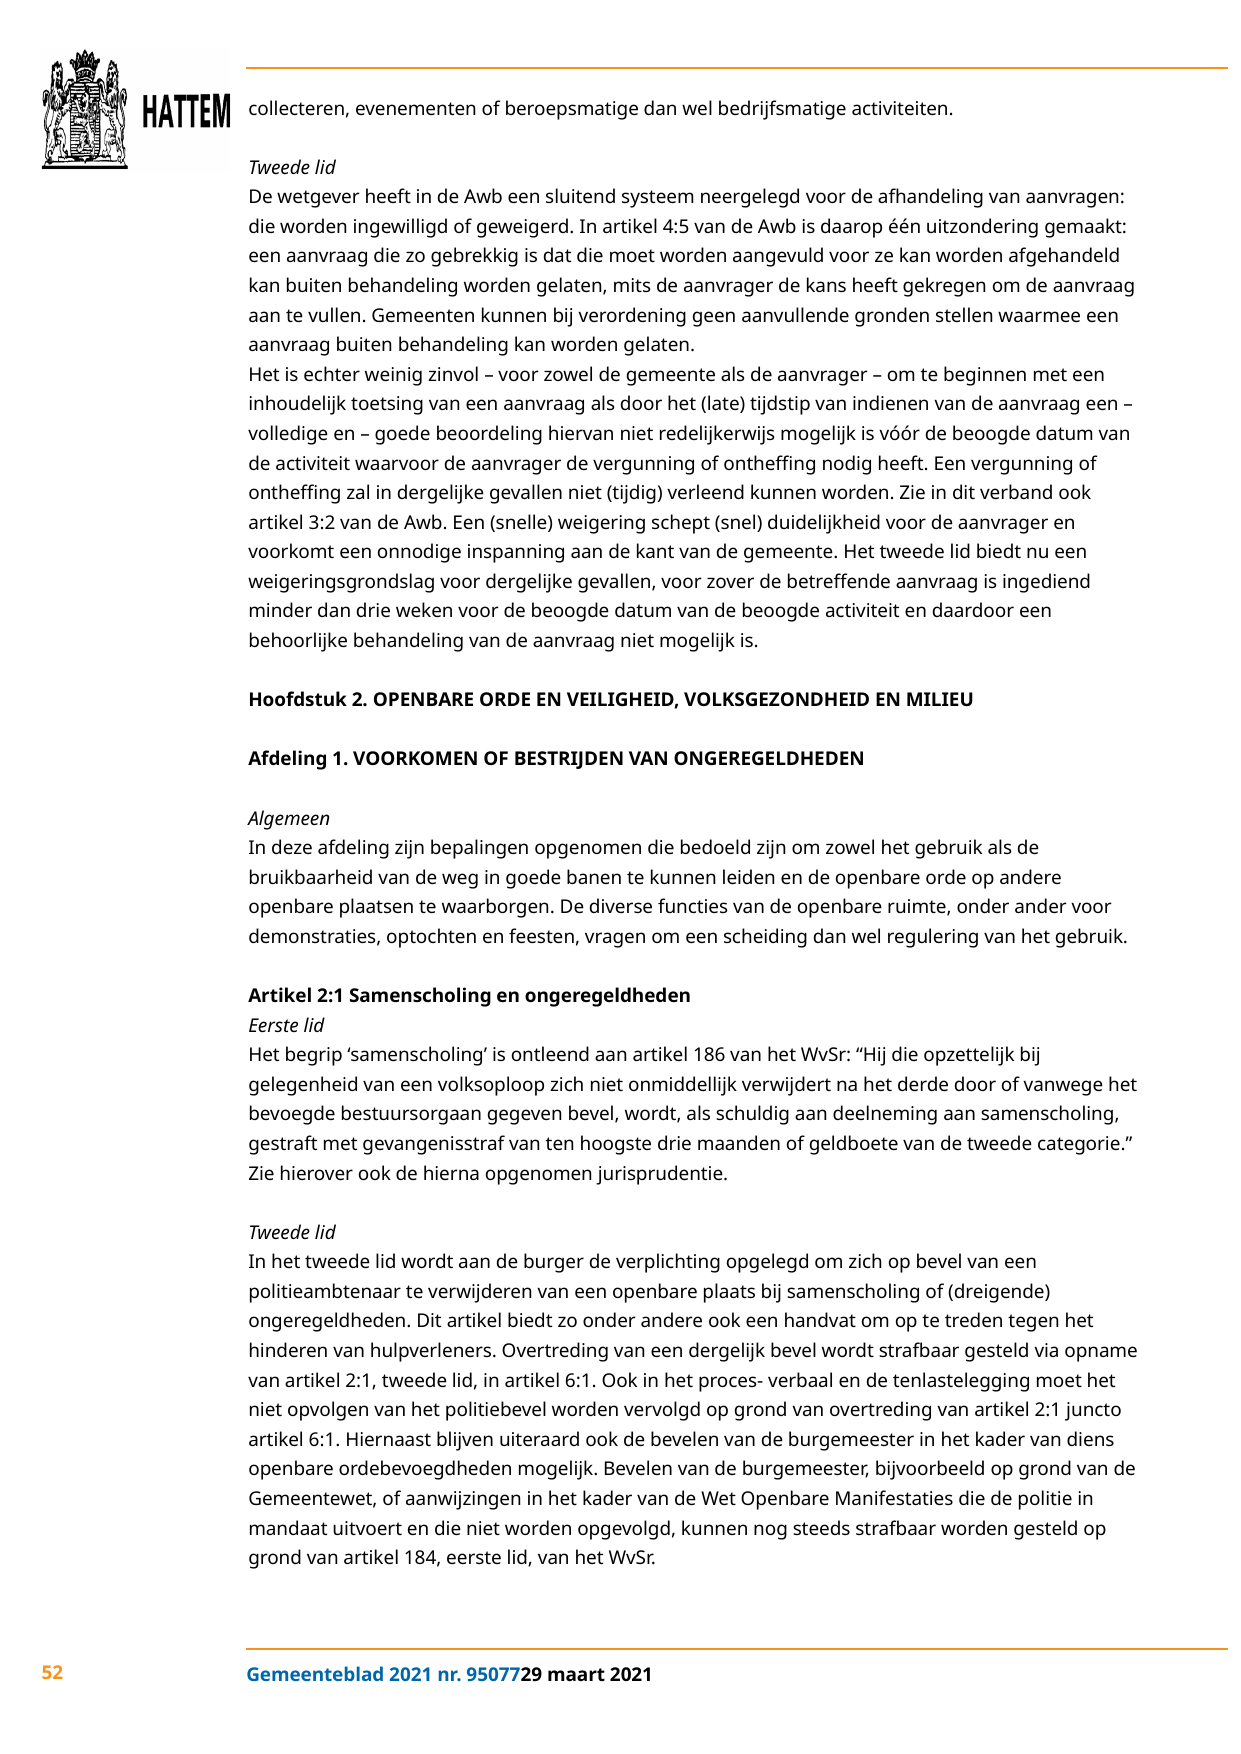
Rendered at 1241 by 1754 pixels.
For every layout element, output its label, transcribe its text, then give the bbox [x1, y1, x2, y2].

text Tweede lid [248, 1219, 1152, 1245]
text In deze afdeling zijn bepalingen opgenomen die bedoeld zijn om zowel het gebruik als de bruikbaarheid van de weg in goede banen te kunnen leiden en de openbare orde op andere openbare plaatsen te waarborgen. De diverse functies van de openbare ruimte, onder ander voor demonstraties, optochten en feesten, vragen om een scheiding dan wel regulering van het gebruik. [248, 834, 1152, 949]
picture [41, 47, 231, 172]
text Het begrip ‘samenscholing’ is ontleend aan artikel 186 van het WvSr: “Hij die opzettelijk bij gelegenheid van een volksoploop zich niet onmiddellijk verwijdert na het derde door of vanwege het bevoegde bestuursorgaan gegeven bevel, wordt, als schuldig aan deelneming aan samenscholing, gestraft met gevangenisstraf van ten hoogste drie maanden of geldboete van de tweede categorie.” Zie hierover ook de hierna opgenomen jurisprudentie. [248, 1041, 1152, 1186]
text Artikel 2:1 Samenscholing en ongeregeldheden [248, 982, 1152, 1008]
text In het tweede lid wordt aan de burger de verplichting opgelegd om zich op bevel van een politieambtenaar te verwijderen van een openbare plaats bij samenscholing of (dreigende) ongeregeldheden. Dit artikel biedt zo onder andere ook een handvat om op te treden tegen het hinderen van hulpverleners. Overtreding van een dergelijk bevel wordt strafbaar gesteld via opname van artikel 2:1, tweede lid, in artikel 6:1. Ook in het proces- verbaal en de tenlastelegging moet het niet opvolgen van het politiebevel worden vervolgd op grond van overtreding van artikel 2:1 juncto artikel 6:1. Hiernaast blijven uiteraard ook de bevelen van de burgemeester in het kader van diens openbare ordebevoegdheden mogelijk. Bevelen van de burgemeester, bijvoorbeeld op grond van de Gemeentewet, of aanwijzingen in het kader van de Wet Openbare Manifestaties die de politie in mandaat uitvoert en die niet worden opgevolgd, kunnen nog steeds strafbaar worden gesteld op grond van artikel 184, eerste lid, van het WvSr. [248, 1248, 1152, 1570]
text Het is echter weinig zinvol – voor zowel de gemeente als de aanvrager – om te beginnen met een inhoudelijk toetsing van een aanvraag als door het (late) tijdstip van indienen van de aanvraag een – volledige en – goede beoordeling hiervan niet redelijkerwijs mogelijk is vóór de beoogde datum van de activiteit waarvoor de aanvrager de vergunning of ontheffing nodig heeft. Een vergunning of ontheffing zal in dergelijke gevallen niet (tijdig) verleend kunnen worden. Zie in dit verband ook artikel 3:2 van de Awb. Een (snelle) weigering schept (snel) duidelijkheid voor de aanvrager en voorkomt een onnodige inspanning aan de kant van de gemeente. Het tweede lid biedt nu een weigeringsgrondslag voor dergelijke gevallen, voor zover de betreffende aanvraag is ingediend minder dan drie weken voor de beoogde datum van de beoogde activiteit en daardoor een behoorlijke behandeling van de aanvraag niet mogelijk is. [248, 361, 1152, 653]
text Afdeling 1. VOORKOMEN OF BESTRIJDEN VAN ONGEREGELDHEDEN [248, 746, 1152, 771]
text De wetgever heeft in de Awb een sluitend systeem neergelegd voor de afhandeling van aanvragen: die worden ingewilligd of geweigerd. In artikel 4:5 van de Awb is daarop één uitzondering gemaakt: een aanvraag die zo gebrekkig is dat die moet worden aangevuld voor ze kan worden afgehandeld kan buiten behandeling worden gelaten, mits de aanvrager de kans heeft gekregen om de aanvraag aan te vullen. Gemeenten kunnen bij verordening geen aanvullende gronden stellen waarmee een aanvraag buiten behandeling kan worden gelaten. [248, 183, 1152, 357]
text Hoofdstuk 2. OPENBARE ORDE EN VEILIGHEID, VOLKSGEZONDHEID EN MILIEU [248, 686, 1152, 712]
text Tweede lid [248, 154, 1152, 180]
text Algemeen [248, 805, 1152, 831]
text Eerste lid [248, 1012, 1152, 1038]
text collecteren, evenementen of beroepsmatige dan wel bedrijfsmatige activiteiten. [248, 95, 1152, 121]
